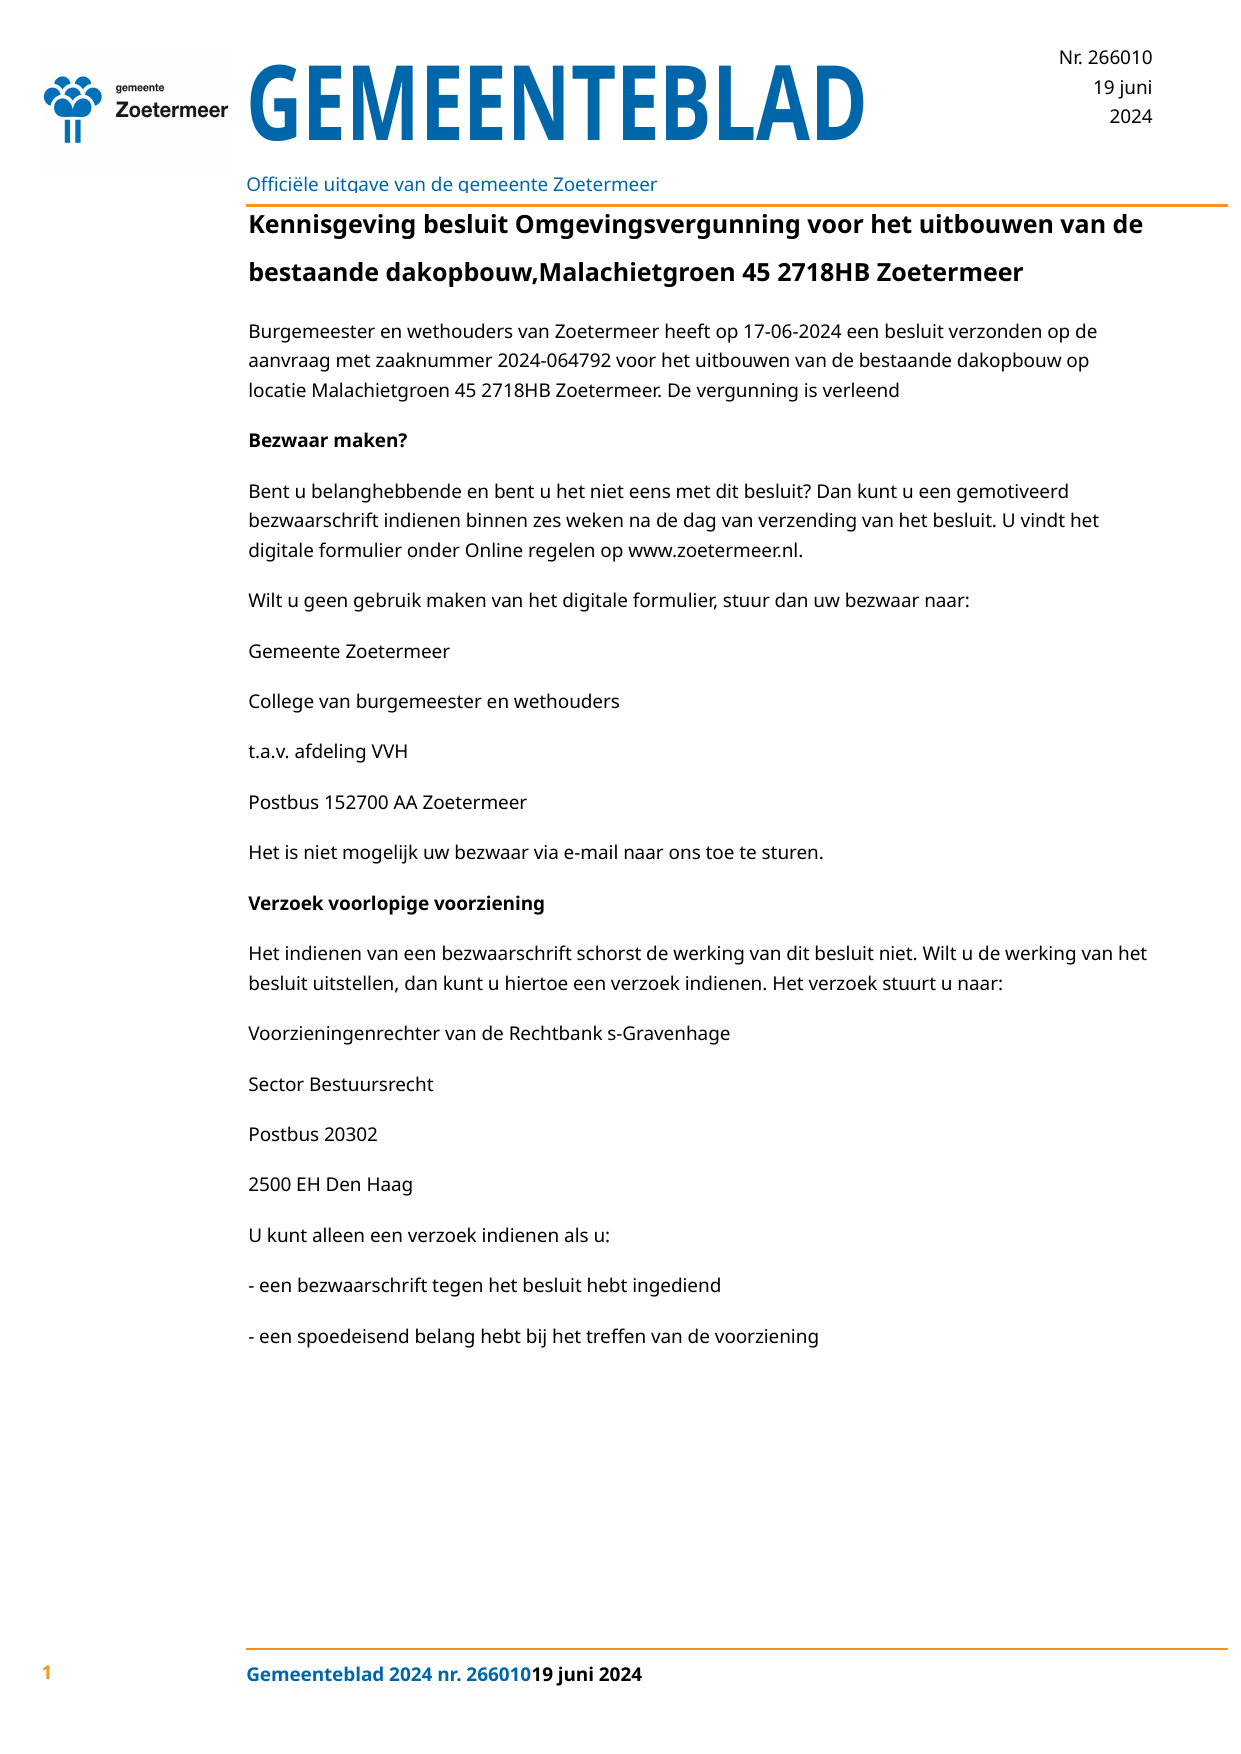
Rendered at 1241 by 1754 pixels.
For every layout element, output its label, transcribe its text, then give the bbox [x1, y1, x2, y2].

text Kennisgeving besluit Omgevingsvergunning voor het uitbouwen van de bestaande dakopbouw,Malachietgroen 45 2718HB Zoetermeer [248, 207, 1152, 288]
text t.a.v. afdeling VVH [248, 739, 1152, 764]
text College van burgemeester en wethouders [248, 688, 1152, 714]
text Het indienen van een bezwaarschrift schorst de werking van dit besluit niet. Wilt u de werking van het besluit uitstellen, dan kunt u hiertoe een verzoek indienen. Het verzoek stuurt u naar: [248, 940, 1152, 996]
text Bezwaar maken? [248, 427, 1152, 453]
text 2500 EH Den Haag [248, 1172, 1152, 1197]
text Wilt u geen gebruik maken van het digitale formulier, stuur dan uw bezwaar naar: [248, 587, 1152, 613]
text Burgemeester en wethouders van Zoetermeer heeft op 17-06-2024 een besluit verzonden op de aanvraag met zaaknummer 2024-064792 voor het uitbouwen van de bestaande dakopbouw op locatie Malachietgroen 45 2718HB Zoetermeer. De vergunning is verleend [248, 318, 1152, 403]
text - een bezwaarschrift tegen het besluit hebt ingediend [248, 1272, 1152, 1298]
text - een spoedeisend belang hebt bij het treffen van de voorziening [248, 1323, 1152, 1349]
text Gemeente Zoetermeer [248, 638, 1152, 664]
text Bent u belanghebbende en bent u het niet eens met dit besluit? Dan kunt u een gemotiveerd bezwaarschrift indienen binnen zes weken na de dag van verzending van het besluit. U vindt het digitale formulier onder Online regelen op www.zoetermeer.nl. [248, 478, 1152, 563]
text Voorzieningenrechter van de Rechtbank s-Gravenhage [248, 1020, 1152, 1046]
text Postbus 152700 AA Zoetermeer [248, 789, 1152, 815]
text Postbus 20302 [248, 1121, 1152, 1147]
text Verzoek voorlopige voorziening [248, 890, 1152, 916]
picture [41, 47, 231, 172]
text Sector Bestuursrecht [248, 1071, 1152, 1097]
text U kunt alleen een verzoek indienen als u: [248, 1222, 1152, 1248]
text Het is niet mogelijk uw bezwaar via e-mail naar ons toe te sturen. [248, 839, 1152, 865]
